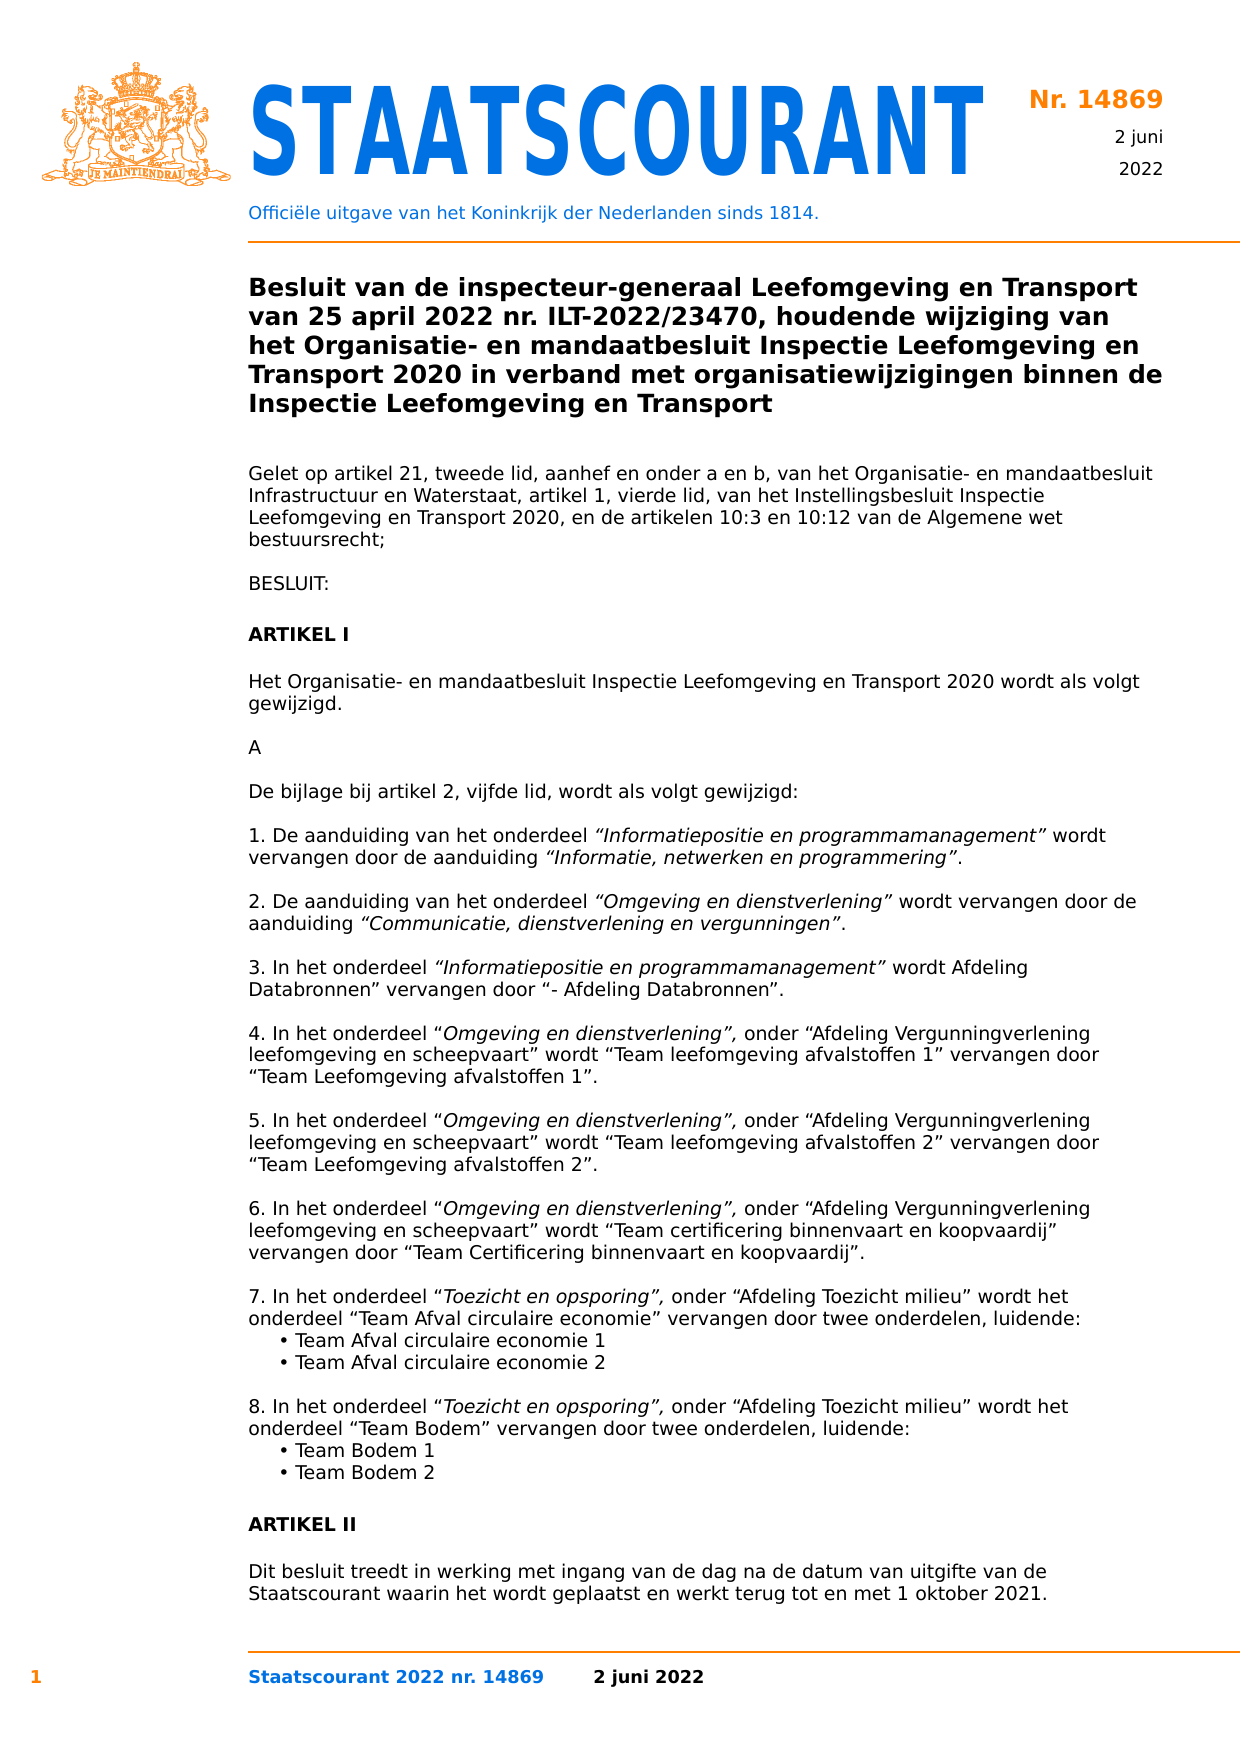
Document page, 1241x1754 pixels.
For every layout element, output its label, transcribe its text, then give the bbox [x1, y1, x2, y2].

text Gelet op artikel 21, tweede lid, aanhef en onder a en b, van het Organisatie- en mandaatbesluit Infrastructuur en Waterstaat, artikel 1, vierde lid, van het Instellingsbesluit Inspectie Leefomgeving en Transport 2020, en de artikelen 10:3 en 10:12 van de Algemene wet bestuursrecht; [248, 463, 1163, 551]
table_cell 2022 [998, 153, 1240, 203]
text Het Organisatie- en mandaatbesluit Inspectie Leefomgeving en Transport 2020 wordt als volgt gewijzigd. [248, 671, 1163, 715]
text A [248, 737, 1163, 759]
table_header STAATSCOURANT [248, 62, 998, 203]
text 4. In het onderdeel “Omgeving en dienstverlening”, onder “Afdeling Vergunningverlening leefomgeving en scheepvaart” wordt “Team leefomgeving afvalstoffen 1” vervangen door “Team Leefomgeving afvalstoffen 1”. [248, 1022, 1163, 1088]
text 5. In het onderdeel “Omgeving en dienstverlening”, onder “Afdeling Vergunningverlening leefomgeving en scheepvaart” wordt “Team leefomgeving afvalstoffen 2” vervangen door “Team Leefomgeving afvalstoffen 2”. [248, 1110, 1163, 1176]
text • Team Bodem 1 [278, 1439, 1163, 1462]
text • Team Afval circulaire economie 2 [278, 1352, 1163, 1374]
text De bijlage bij artikel 2, vijfde lid, wordt als volgt gewijzigd: [248, 781, 1163, 803]
picture [41, 62, 231, 186]
text 3. In het onderdeel “Informatiepositie en programmamanagement” wordt Afdeling Databronnen” vervangen door “- Afdeling Databronnen”. [248, 957, 1163, 1001]
text Dit besluit treedt in werking met ingang van de dag na de datum van uitgifte van de Staatscourant waarin het wordt geplaatst en werkt terug tot en met 1 oktober 2021. [248, 1561, 1163, 1604]
table_cell 2 juni [998, 121, 1240, 153]
text • Team Afval circulaire economie 1 [278, 1330, 1163, 1352]
text 2. De aanduiding van het onderdeel “Omgeving en dienstverlening” wordt vervangen door de aanduiding “Communicatie, dienstverlening en vergunningen”. [248, 891, 1163, 935]
subtitle ARTIKEL I [248, 624, 1163, 646]
table_header [25, 62, 248, 241]
text 7. In het onderdeel “Toezicht en opsporing”, onder “Afdeling Toezicht milieu” wordt het onderdeel “Team Afval circulaire economie” vervangen door twee onderdelen, luidende: [248, 1286, 1163, 1330]
text • Team Bodem 2 [278, 1462, 1163, 1483]
text 6. In het onderdeel “Omgeving en dienstverlening”, onder “Afdeling Vergunningverlening leefomgeving en scheepvaart” wordt “Team certificering binnenvaart en koopvaardij” vervangen door “Team Certificering binnenvaart en koopvaardij”. [248, 1198, 1163, 1264]
text 1. De aanduiding van het onderdeel “Informatiepositie en programmamanagement” wordt vervangen door de aanduiding “Informatie, netwerken en programmering”. [248, 825, 1163, 869]
subtitle Besluit van de inspecteur-generaal Leefomgeving en Transport van 25 april 2022 nr. ILT-2022/23470, houdende wijziging van het Organisatie- en mandaatbesluit Inspectie Leefomgeving en Transport 2020 in verband met organisatiewijzigingen binnen de Inspectie Leefomgeving en Transport [248, 273, 1163, 419]
table_cell Officiële uitgave van het Koninkrijk der Nederlanden sinds 1814. [248, 203, 1240, 241]
text 8. In het onderdeel “Toezicht en opsporing”, onder “Afdeling Toezicht milieu” wordt het onderdeel “Team Bodem” vervangen door twee onderdelen, luidende: [248, 1396, 1163, 1439]
table_header Nr. 14869 [998, 62, 1240, 121]
subtitle ARTIKEL II [248, 1513, 1163, 1536]
text BESLUIT: [248, 572, 1163, 594]
